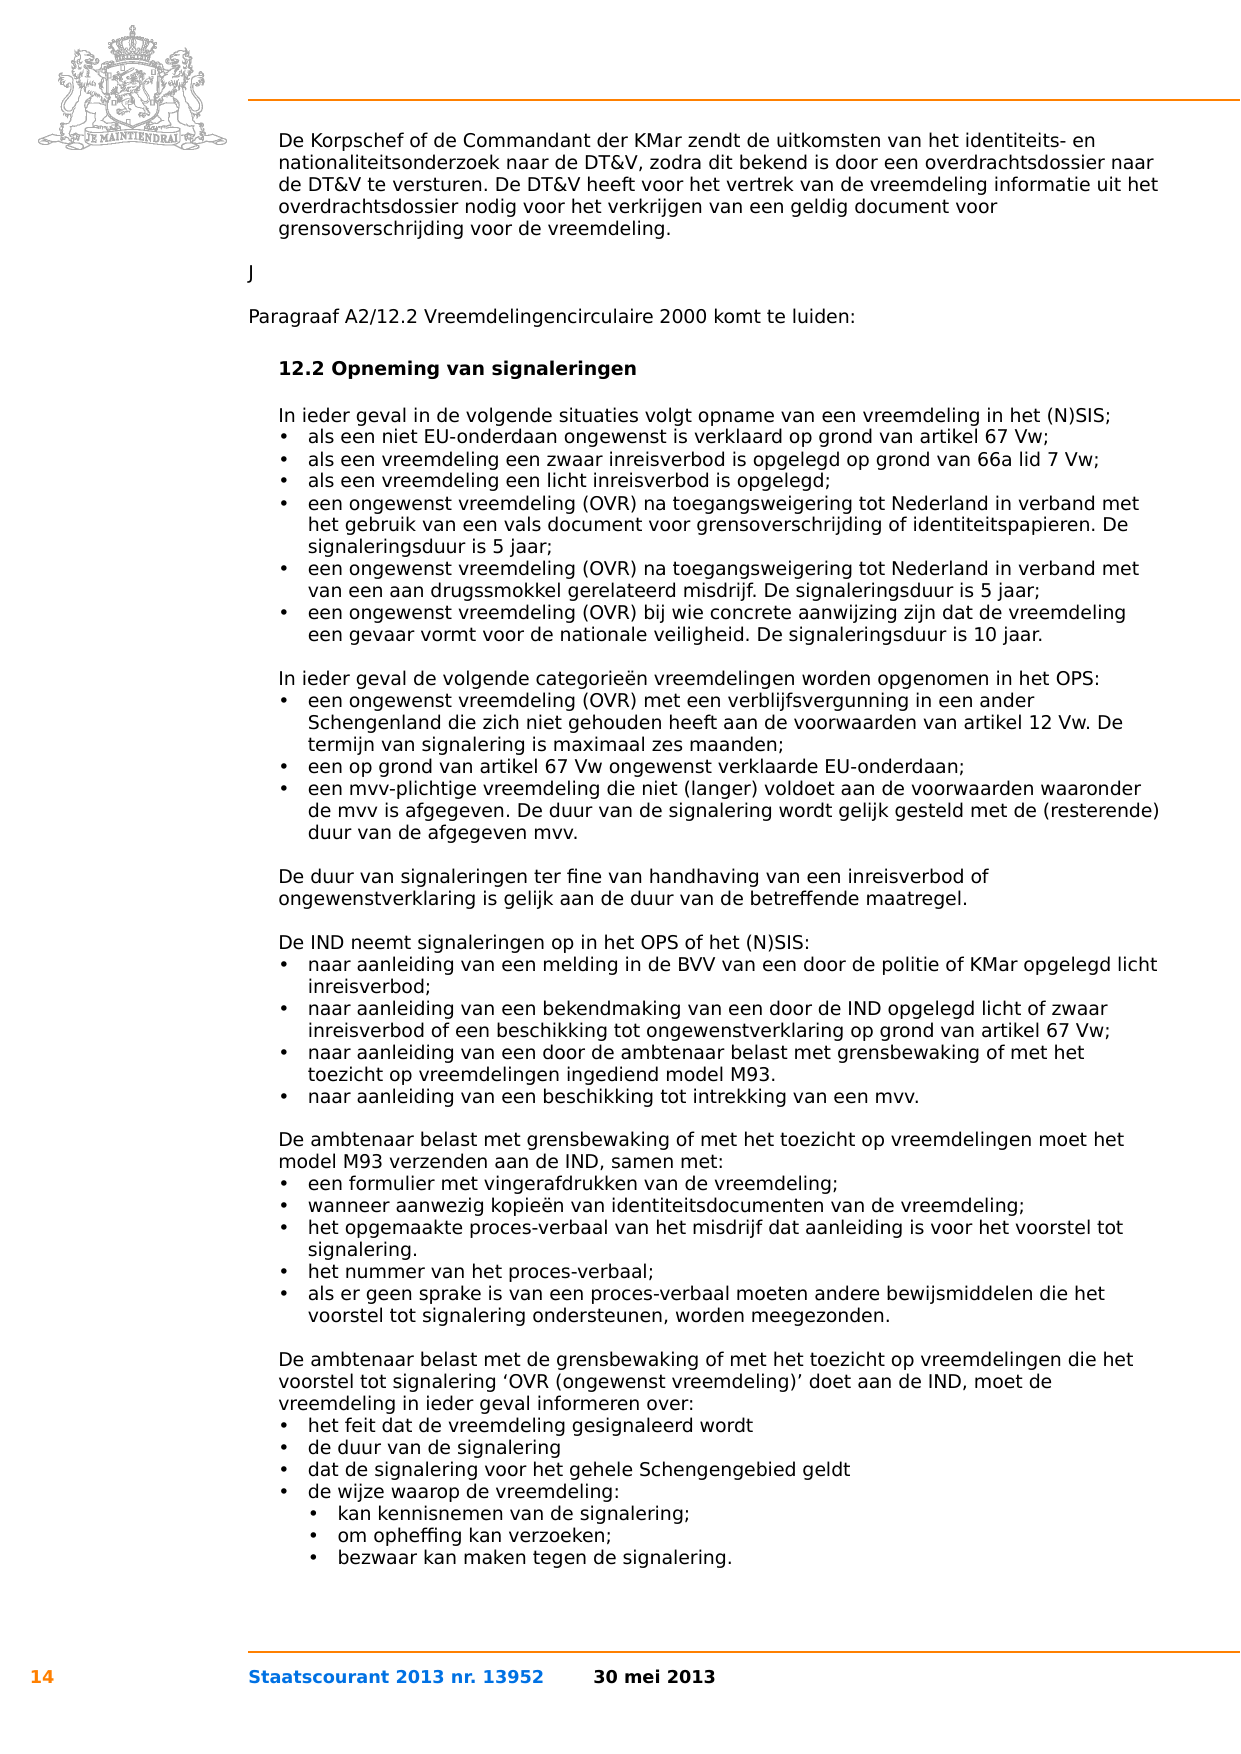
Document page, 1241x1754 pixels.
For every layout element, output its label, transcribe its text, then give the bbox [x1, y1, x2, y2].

text • het feit dat de vreemdeling gesignaleerd wordt [278, 1415, 1163, 1437]
text • een formulier met vingerafdrukken van de vreemdeling; [278, 1173, 1163, 1195]
text • naar aanleiding van een door de ambtenaar belast met grensbewaking of met het toezicht op vreemdelingen ingediend model M93. [278, 1042, 1163, 1086]
text • als een niet EU-onderdaan ongewenst is verklaard op grond van artikel 67 Vw; [278, 426, 1163, 448]
text • als er geen sprake is van een proces-verbaal moeten andere bewijsmiddelen die het voorstel tot signalering ondersteunen, worden meegezonden. [278, 1283, 1163, 1327]
text • als een vreemdeling een licht inreisverbod is opgelegd; [278, 470, 1163, 492]
text In ieder geval de volgende categorieën vreemdelingen worden opgenomen in het OPS: [278, 668, 1163, 690]
text • een op grond van artikel 67 Vw ongewenst verklaarde EU-onderdaan; [278, 756, 1163, 778]
text • een ongewenst vreemdeling (OVR) met een verblijfsvergunning in een ander Schengenland die zich niet gehouden heeft aan de voorwaarden van artikel 12 Vw. De termijn van signalering is maximaal zes maanden; [278, 690, 1163, 756]
text • naar aanleiding van een melding in de BVV van een door de politie of KMar opgelegd licht inreisverbod; [278, 954, 1163, 998]
text • naar aanleiding van een bekendmaking van een door de IND opgelegd licht of zwaar inreisverbod of een beschikking tot ongewenstverklaring op grond van artikel 67 Vw; [278, 998, 1163, 1042]
text • naar aanleiding van een beschikking tot intrekking van een mvv. [278, 1086, 1163, 1107]
text • een ongewenst vreemdeling (OVR) na toegangsweigering tot Nederland in verband met het gebruik van een vals document voor grensoverschrijding of identiteitspapieren. De signaleringsduur is 5 jaar; [278, 492, 1163, 558]
text Paragraaf A2/12.2 Vreemdelingencirculaire 2000 komt te luiden: [248, 306, 1163, 327]
text • een ongewenst vreemdeling (OVR) bij wie concrete aanwijzing zijn dat de vreemdeling een gevaar vormt voor de nationale veiligheid. De signaleringsduur is 10 jaar. [278, 602, 1163, 646]
text • bezwaar kan maken tegen de signalering. [308, 1547, 1163, 1569]
text De ambtenaar belast met de grensbewaking of met het toezicht op vreemdelingen die het voorstel tot signalering ‘OVR (ongewenst vreemdeling)’ doet aan de IND, moet de vreemdeling in ieder geval informeren over: [278, 1349, 1163, 1415]
text • dat de signalering voor het gehele Schengengebied geldt [278, 1459, 1163, 1481]
text • kan kennisnemen van de signalering; [308, 1503, 1163, 1525]
text De IND neemt signaleringen op in het OPS of het (N)SIS: [278, 932, 1163, 954]
text • een ongewenst vreemdeling (OVR) na toegangsweigering tot Nederland in verband met van een aan drugssmokkel gerelateerd misdrijf. De signaleringsduur is 5 jaar; [278, 558, 1163, 602]
text De ambtenaar belast met grensbewaking of met het toezicht op vreemdelingen moet het model M93 verzenden aan de IND, samen met: [278, 1129, 1163, 1173]
text • als een vreemdeling een zwaar inreisverbod is opgelegd op grond van 66a lid 7 Vw; [278, 448, 1163, 470]
subtitle 12.2 Opneming van signaleringen [278, 357, 1163, 379]
text J [248, 262, 1163, 284]
text • het nummer van het proces-verbaal; [278, 1261, 1163, 1283]
text • de wijze waarop de vreemdeling: [278, 1481, 1163, 1503]
text • het opgemaakte proces-verbaal van het misdrijf dat aanleiding is voor het voorstel tot signalering. [278, 1217, 1163, 1261]
text De Korpschef of de Commandant der KMar zendt de uitkomsten van het identiteits- en nationaliteitsonderzoek naar de DT&V, zodra dit bekend is door een overdrachtsdossier naar de DT&V te versturen. De DT&V heeft voor het vertrek van de vreemdeling informatie uit het overdrachtsdossier nodig voor het verkrijgen van een geldig document voor grensoverschrijding voor de vreemdeling. [278, 130, 1163, 240]
text De duur van signaleringen ter fine van handhaving van een inreisverbod of ongewenstverklaring is gelijk aan de duur van de betreffende maatregel. [278, 866, 1163, 910]
text • om opheffing kan verzoeken; [308, 1525, 1163, 1547]
text In ieder geval in de volgende situaties volgt opname van een vreemdeling in het (N)SIS; [278, 404, 1163, 426]
text • wanneer aanwezig kopieën van identiteitsdocumenten van de vreemdeling; [278, 1195, 1163, 1217]
text • de duur van de signalering [278, 1437, 1163, 1459]
text • een mvv-plichtige vreemdeling die niet (langer) voldoet aan de voorwaarden waaronder de mvv is afgegeven. De duur van de signalering wordt gelijk gesteld met de (resterende) duur van de afgegeven mvv. [278, 778, 1163, 844]
picture [38, 25, 227, 150]
